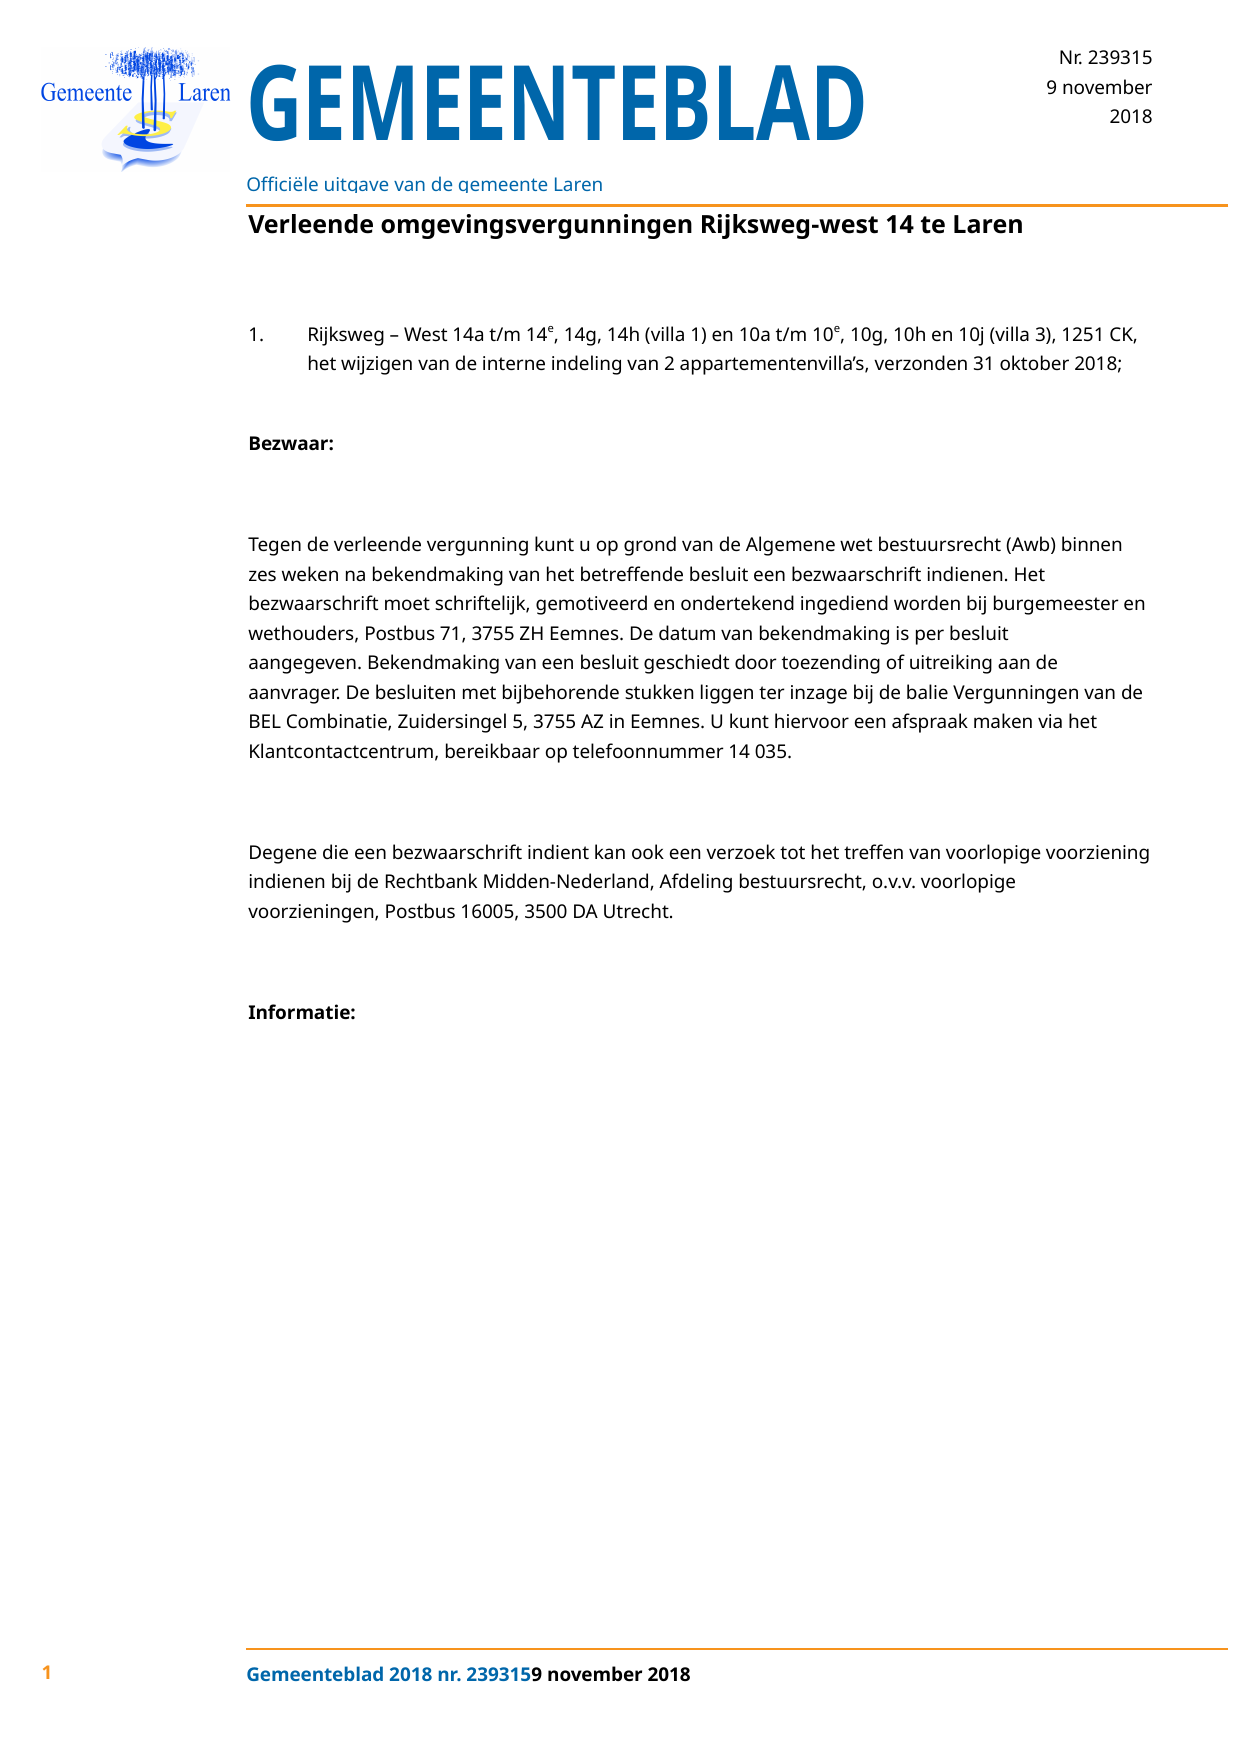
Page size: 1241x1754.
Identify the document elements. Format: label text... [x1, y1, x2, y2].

list Rijksweg – West 14a t/m 14e, 14g, 14h (villa 1) en 10a t/m 10e, 10g, 10h en 10j (villa 3), 1251 CK, het wijzigen van de interne indeling van 2 appartementenvilla’s, verzonden 31 oktober 2018; [248, 321, 1152, 376]
text Verleende omgevingsvergunningen Rijksweg-west 14 te Laren [248, 207, 1152, 241]
text Tegen de verleende vergunning kunt u op grond van de Algemene wet bestuursrecht (Awb) binnen zes weken na bekendmaking van het betreffende besluit een bezwaarschrift indienen. Het bezwaarschrift moet schriftelijk, gemotiveerd en ondertekend ingediend worden bij burgemeester en wethouders, Postbus 71, 3755 ZH Eemnes. De datum van bekendmaking is per besluit aangegeven. Bekendmaking van een besluit geschiedt door toezending of uitreiking aan de aanvrager. De besluiten met bijbehorende stukken liggen ter inzage bij de balie Vergunningen van de BEL Combinatie, Zuidersingel 5, 3755 AZ in Eemnes. U kunt hiervoor een afspraak maken via het Klantcontactcentrum, bereikbaar op telefoonnummer 14 035. [248, 531, 1152, 764]
text Informatie: [248, 999, 1152, 1025]
picture [41, 47, 231, 172]
text Bezwaar: [248, 430, 1152, 456]
text Degene die een bezwaarschrift indient kan ook een verzoek tot het treffen van voorlopige voorziening indienen bij de Rechtbank Midden-Nederland, Afdeling bestuursrecht, o.v.v. voorlopige voorzieningen, Postbus 16005, 3500 DA Utrecht. [248, 839, 1152, 924]
